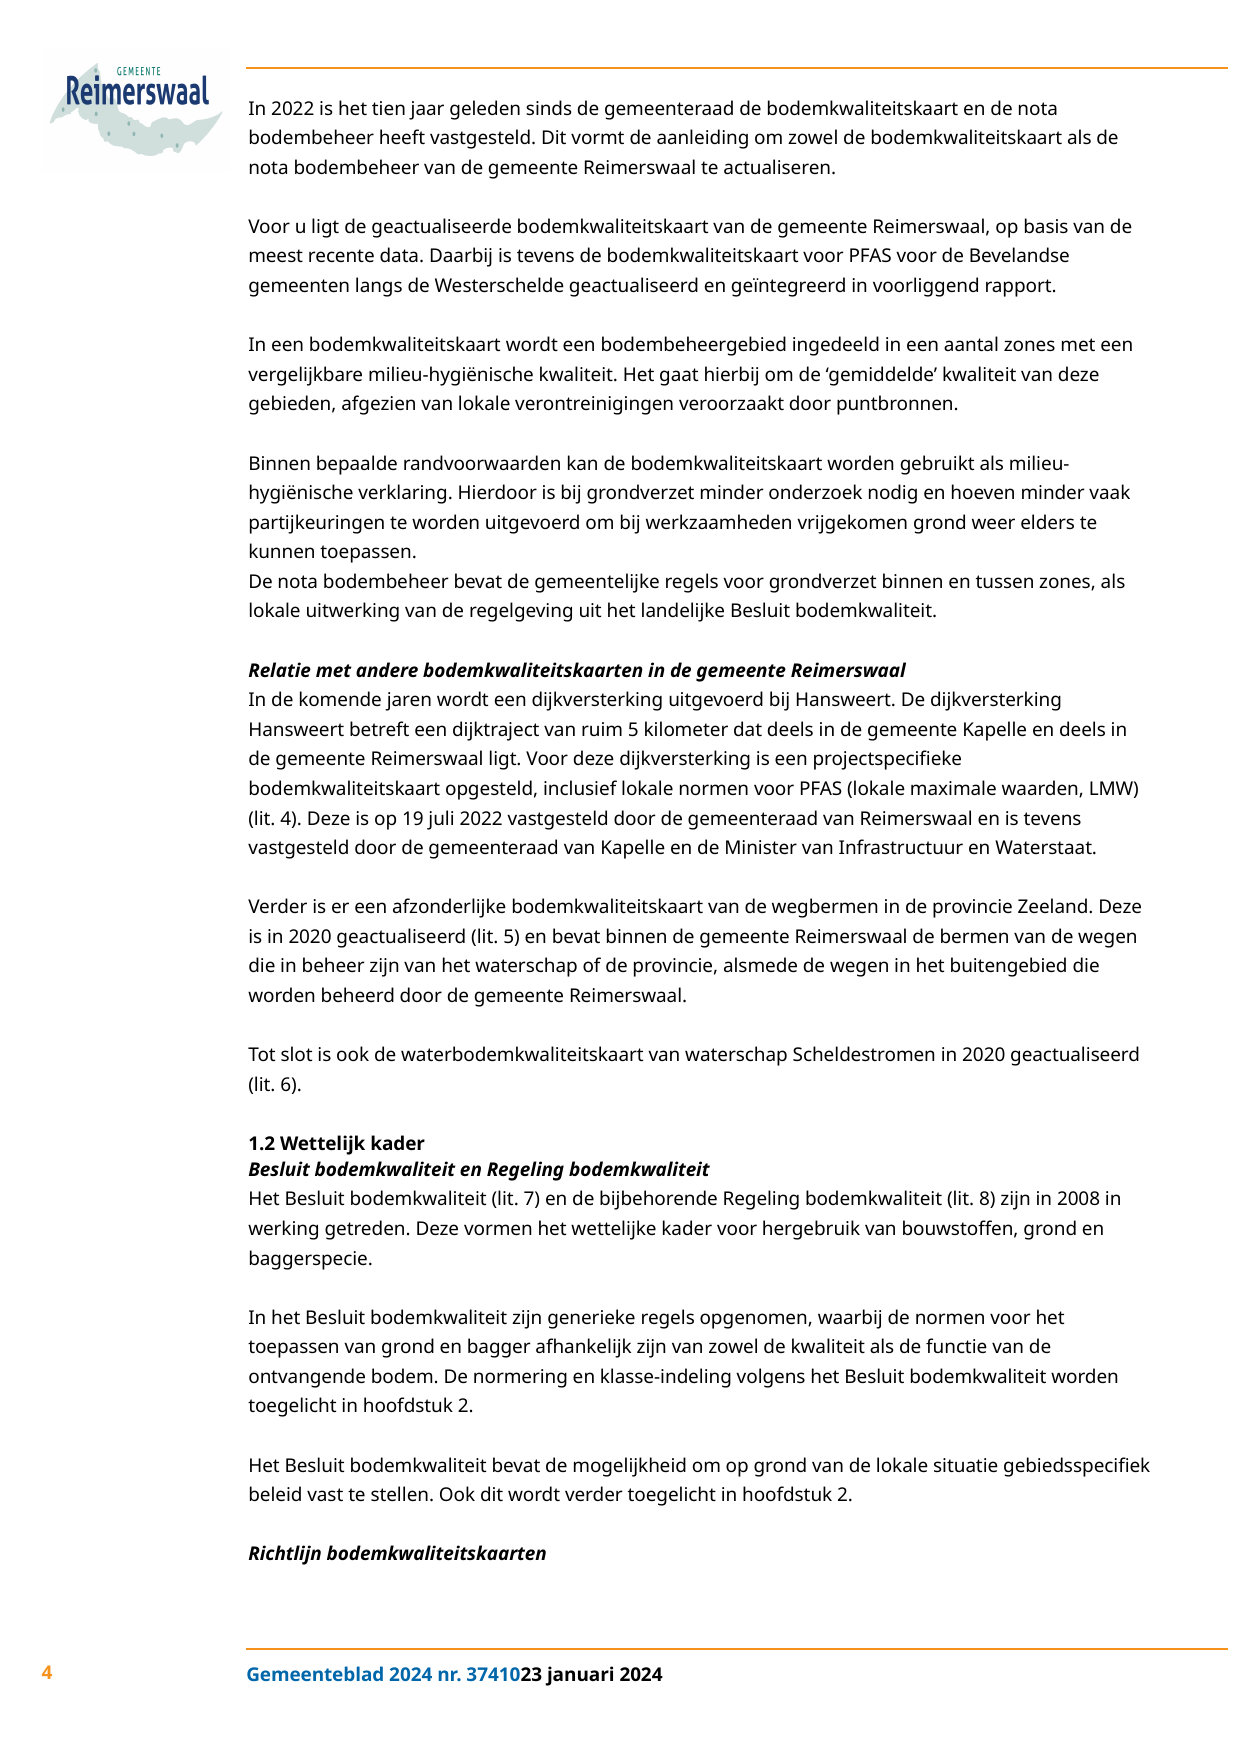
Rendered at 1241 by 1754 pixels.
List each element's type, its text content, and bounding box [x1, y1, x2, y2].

text In de komende jaren wordt een dijkversterking uitgevoerd bij Hansweert. De dijkversterking Hansweert betreft een dijktraject van ruim 5 kilometer dat deels in de gemeente Kapelle en deels in de gemeente Reimerswaal ligt. Voor deze dijkversterking is een projectspecifieke bodemkwaliteitskaart opgesteld, inclusief lokale normen voor PFAS (lokale maximale waarden, LMW) (lit. 4). Deze is op 19 juli 2022 vastgesteld door de gemeenteraad van Reimerswaal en is tevens vastgesteld door de gemeenteraad van Kapelle en de Minister van Infrastructuur en Waterstaat. [248, 686, 1152, 860]
text Verder is er een afzonderlijke bodemkwaliteitskaart van de wegbermen in de provincie Zeeland. Deze is in 2020 geactualiseerd (lit. 5) en bevat binnen de gemeente Reimerswaal de bermen van de wegen die in beheer zijn van het waterschap of de provincie, alsmede de wegen in het buitengebied die worden beheerd door de gemeente Reimerswaal. [248, 893, 1152, 1008]
text In 2022 is het tien jaar geleden sinds de gemeenteraad de bodemkwaliteitskaart en de nota bodembeheer heeft vastgesteld. Dit vormt de aanleiding om zowel de bodemkwaliteitskaart als de nota bodembeheer van de gemeente Reimerswaal te actualiseren. [248, 95, 1152, 180]
text In een bodemkwaliteitskaart wordt een bodembeheergebied ingedeeld in een aantal zones met een vergelijkbare milieu-hygiënische kwaliteit. Het gaat hierbij om de ‘gemiddelde’ kwaliteit van deze gebieden, afgezien van lokale verontreinigingen veroorzaakt door puntbronnen. [248, 331, 1152, 416]
text Tot slot is ook de waterbodemkwaliteitskaart van waterschap Scheldestromen in 2020 geactualiseerd (lit. 6). [248, 1041, 1152, 1097]
text Relatie met andere bodemkwaliteitskaarten in de gemeente Reimerswaal [248, 657, 1152, 683]
text Het Besluit bodemkwaliteit bevat de mogelijkheid om op grond van de lokale situatie gebiedsspecifiek beleid vast te stellen. Ook dit wordt verder toegelicht in hoofdstuk 2. [248, 1452, 1152, 1507]
text Besluit bodemkwaliteit en Regeling bodemkwaliteit [248, 1156, 1152, 1182]
text Het Besluit bodemkwaliteit (lit. 7) en de bijbehorende Regeling bodemkwaliteit (lit. 8) zijn in 2008 in werking getreden. Deze vormen het wettelijke kader voor hergebruik van bouwstoffen, grond en baggerspecie. [248, 1186, 1152, 1270]
text De nota bodembeheer bevat de gemeentelijke regels voor grondverzet binnen en tussen zones, als lokale uitwerking van de regelgeving uit het landelijke Besluit bodemkwaliteit. [248, 568, 1152, 623]
text In het Besluit bodemkwaliteit zijn generieke regels opgenomen, waarbij de normen voor het toepassen van grond en bagger afhankelijk zijn van zowel de kwaliteit als de functie van de ontvangende bodem. De normering en klasse-indeling volgens het Besluit bodemkwaliteit worden toegelicht in hoofdstuk 2. [248, 1304, 1152, 1418]
text Richtlijn bodemkwaliteitskaarten [248, 1541, 1152, 1566]
text Voor u ligt de geactualiseerde bodemkwaliteitskaart van de gemeente Reimerswaal, op basis van de meest recente data. Daarbij is tevens de bodemkwaliteitskaart voor PFAS voor de Bevelandse gemeenten langs de Westerschelde geactualiseerd en geïntegreerd in voorliggend rapport. [248, 213, 1152, 298]
picture [41, 47, 231, 172]
text Binnen bepaalde randvoorwaarden kan de bodemkwaliteitskaart worden gebruikt als milieu-hygiënische verklaring. Hierdoor is bij grondverzet minder onderzoek nodig en hoeven minder vaak partijkeuringen te worden uitgevoerd om bij werkzaamheden vrijgekomen grond weer elders te kunnen toepassen. [248, 450, 1152, 564]
text 1.2 Wettelijk kader [248, 1130, 1152, 1156]
